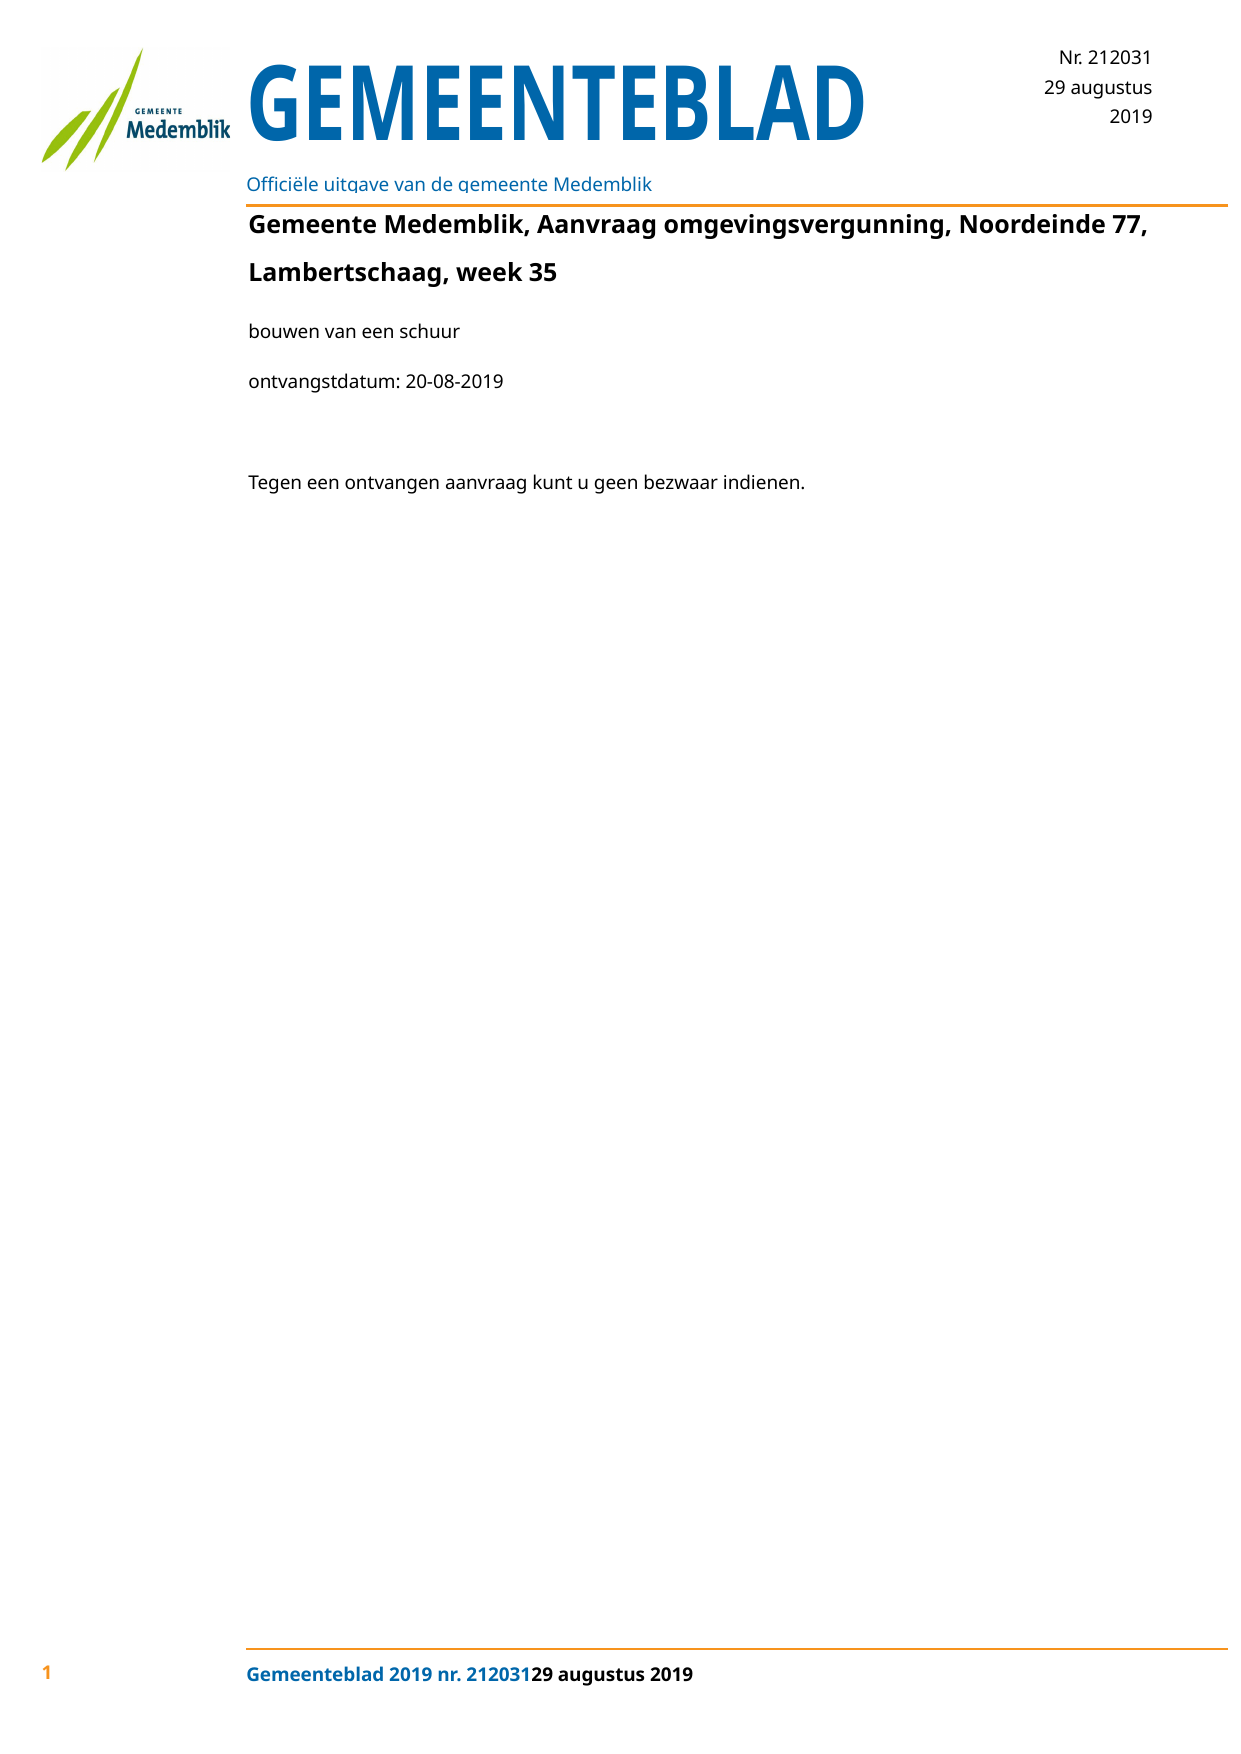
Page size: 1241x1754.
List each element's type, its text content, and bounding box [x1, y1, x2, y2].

text ontvangstdatum: 20-08-2019 [248, 368, 1152, 394]
text Tegen een ontvangen aanvraag kunt u geen bezwaar indienen. [248, 469, 1152, 495]
text bouwen van een schuur [248, 318, 1152, 344]
text Gemeente Medemblik, Aanvraag omgevingsvergunning, Noordeinde 77, Lambertschaag, week 35 [248, 207, 1152, 288]
picture [41, 47, 231, 172]
